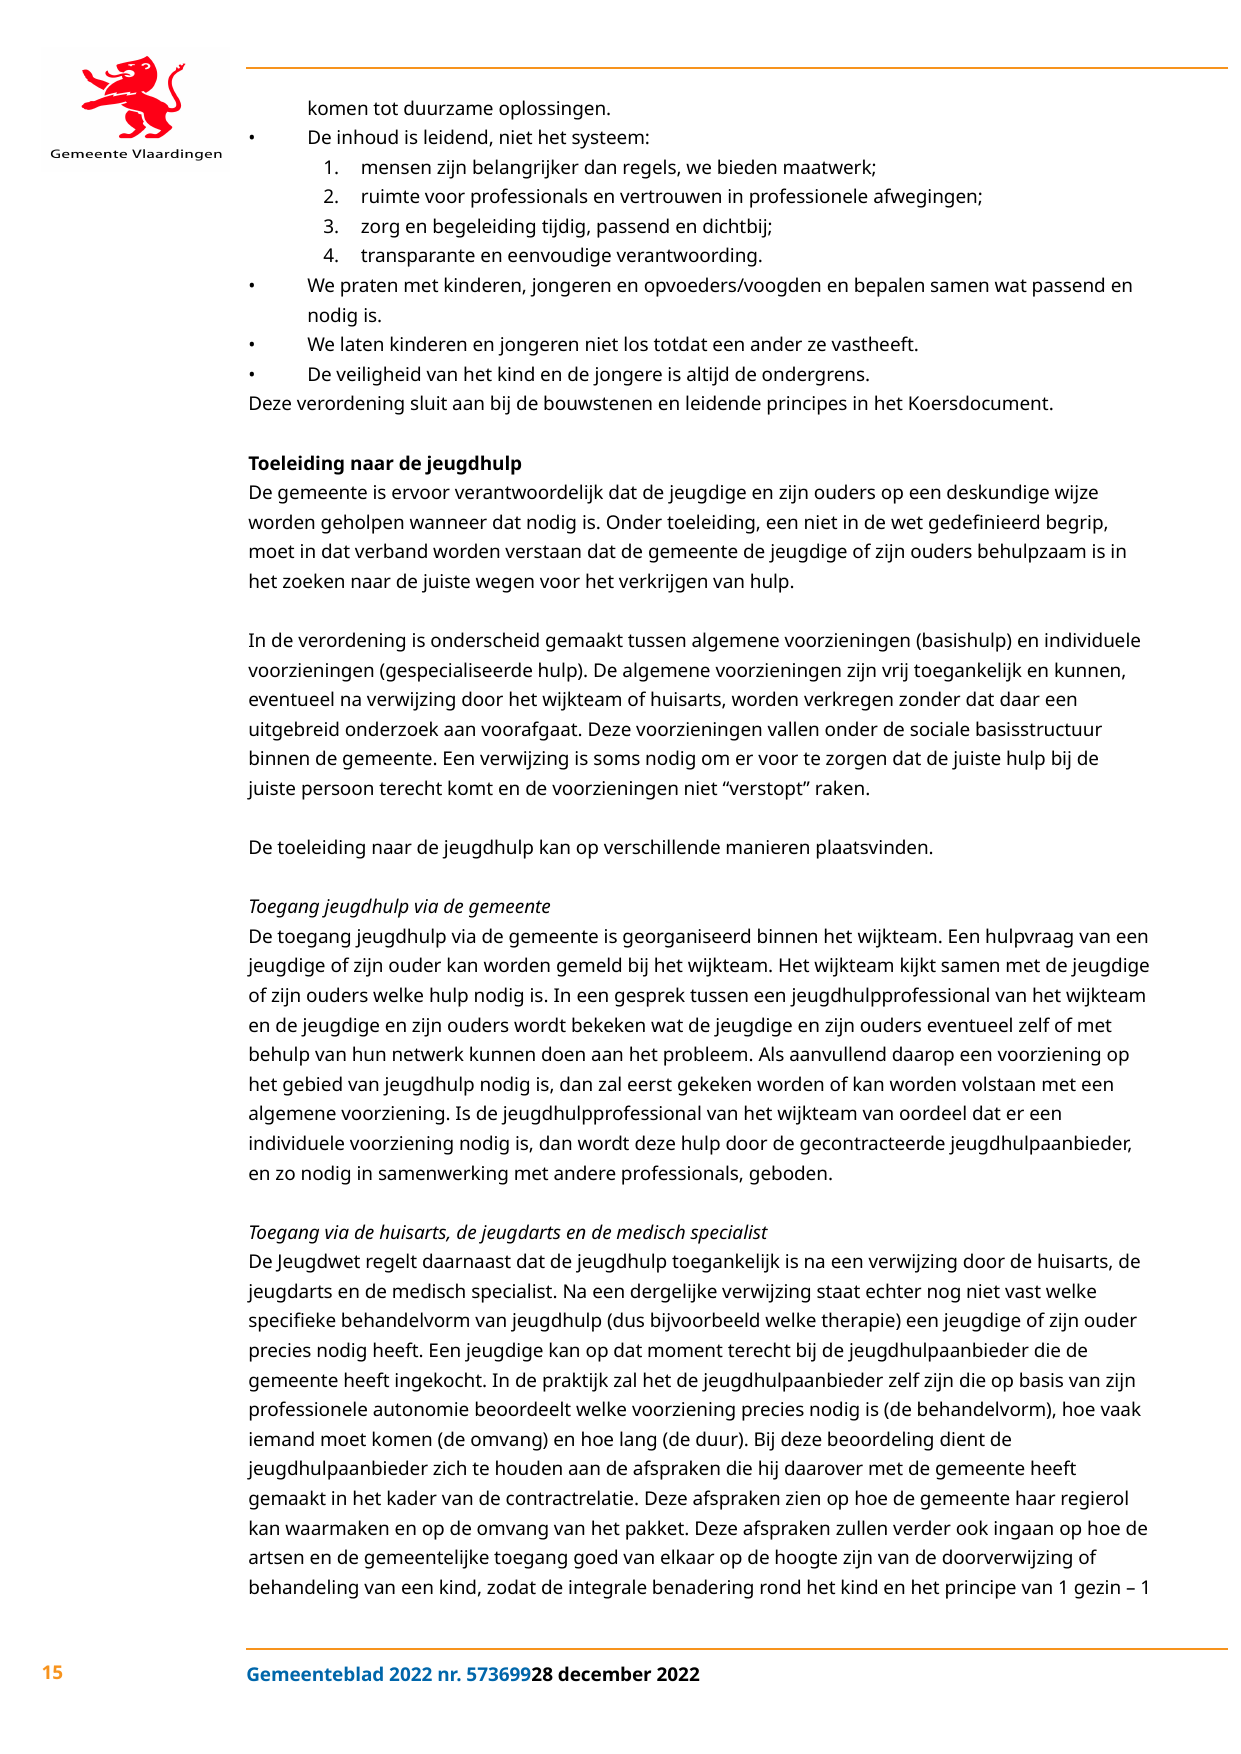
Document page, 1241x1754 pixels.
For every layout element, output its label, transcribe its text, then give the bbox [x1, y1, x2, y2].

list mensen zijn belangrijker dan regels, we bieden maatwerk; [323, 154, 1152, 180]
list We praten met kinderen, jongeren en opvoeders/voogden en bepalen samen wat passend en nodig is. [248, 272, 1152, 328]
text Toeleiding naar de jeugdhulp [248, 450, 1152, 476]
list De veiligheid van het kind en de jongere is altijd de ondergrens. [248, 361, 1152, 387]
text Toegang via de huisarts, de jeugdarts en de medisch specialist [248, 1219, 1152, 1245]
list We laten kinderen en jongeren niet los totdat een ander ze vastheeft. [248, 331, 1152, 357]
list transparante en eenvoudige verantwoording. [323, 243, 1152, 268]
text De toegang jeugdhulp via de gemeente is georganiseerd binnen het wijkteam. Een hulpvraag van een jeugdige of zijn ouder kan worden gemeld bij het wijkteam. Het wijkteam kijkt samen met de jeugdige of zijn ouders welke hulp nodig is. In een gesprek tussen een jeugdhulpprofessional van het wijkteam en de jeugdige en zijn ouders wordt bekeken wat de jeugdige en zijn ouders eventueel zelf of met behulp van hun netwerk kunnen doen aan het probleem. Als aanvullend daarop een voorziening op het gebied van jeugdhulp nodig is, dan zal eerst gekeken worden of kan worden volstaan met een algemene voorziening. Is de jeugdhulpprofessional van het wijkteam van oordeel dat er een individuele voorziening nodig is, dan wordt deze hulp door de gecontracteerde jeugdhulpaanbieder, en zo nodig in samenwerking met andere professionals, geboden. [248, 923, 1152, 1186]
list ruimte voor professionals en vertrouwen in professionele afwegingen; [323, 183, 1152, 209]
text In de verordening is onderscheid gemaakt tussen algemene voorzieningen (basishulp) en individuele voorzieningen (gespecialiseerde hulp). De algemene voorzieningen zijn vrij toegankelijk en kunnen, eventueel na verwijzing door het wijkteam of huisarts, worden verkregen zonder dat daar een uitgebreid onderzoek aan voorafgaat. Deze voorzieningen vallen onder de sociale basisstructuur binnen de gemeente. Een verwijzing is soms nodig om er voor te zorgen dat de juiste hulp bij de juiste persoon terecht komt en de voorzieningen niet “verstopt” raken. [248, 627, 1152, 801]
list zorg en begeleiding tijdig, passend en dichtbij; [323, 213, 1152, 239]
text Toegang jeugdhulp via de gemeente [248, 893, 1152, 919]
text De gemeente is ervoor verantwoordelijk dat de jeugdige en zijn ouders op een deskundige wijze worden geholpen wanneer dat nodig is. Onder toeleiding, een niet in de wet gedefinieerd begrip, moet in dat verband worden verstaan dat de gemeente de jeugdige of zijn ouders behulpzaam is in het zoeken naar de juiste wegen voor het verkrijgen van hulp. [248, 479, 1152, 594]
text De toeleiding naar de jeugdhulp kan op verschillende manieren plaatsvinden. [248, 834, 1152, 860]
list komen tot duurzame oplossingen. [248, 95, 1152, 121]
picture [41, 47, 231, 172]
text De Jeugdwet regelt daarnaast dat de jeugdhulp toegankelijk is na een verwijzing door de huisarts, de jeugdarts en de medisch specialist. Na een dergelijke verwijzing staat echter nog niet vast welke specifieke behandelvorm van jeugdhulp (dus bijvoorbeeld welke therapie) een jeugdige of zijn ouder precies nodig heeft. Een jeugdige kan op dat moment terecht bij de jeugdhulpaanbieder die de gemeente heeft ingekocht. In de praktijk zal het de jeugdhulpaanbieder zelf zijn die op basis van zijn professionele autonomie beoordeelt welke voorziening precies nodig is (de behandelvorm), hoe vaak iemand moet komen (de omvang) en hoe lang (de duur). Bij deze beoordeling dient de jeugdhulpaanbieder zich te houden aan de afspraken die hij daarover met de gemeente heeft gemaakt in het kader van de contractrelatie. Deze afspraken zien op hoe de gemeente haar regierol kan waarmaken en op de omvang van het pakket. Deze afspraken zullen verder ook ingaan op hoe de artsen en de gemeentelijke toegang goed van elkaar op de hoogte zijn van de doorverwijzing of behandeling van een kind, zodat de integrale benadering rond het kind en het principe van 1 gezin – 1 [248, 1248, 1152, 1600]
list De inhoud is leidend, niet het systeem: [248, 124, 1152, 150]
text Deze verordening sluit aan bij de bouwstenen en leidende principes in het Koersdocument. [248, 391, 1152, 416]
